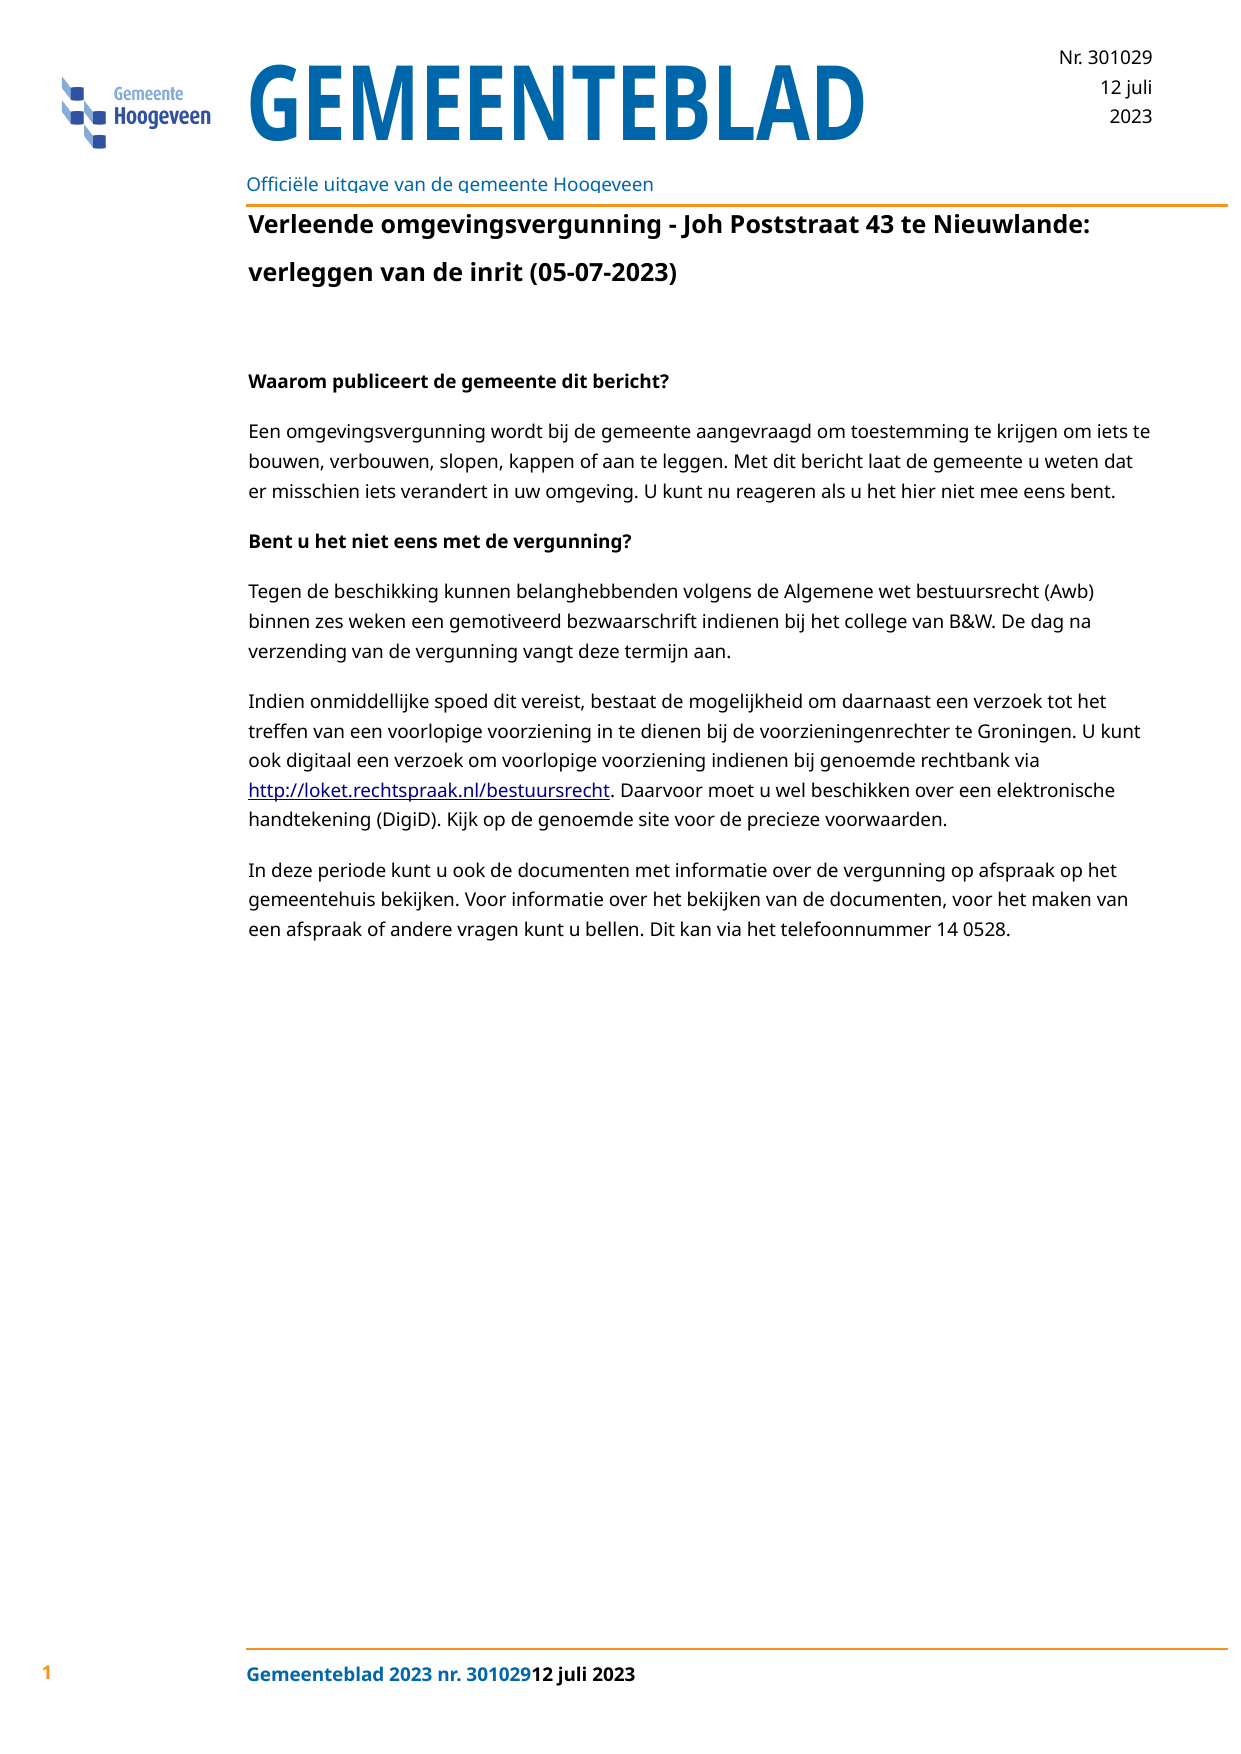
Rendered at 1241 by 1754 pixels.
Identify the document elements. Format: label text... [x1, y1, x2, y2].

text In deze periode kunt u ook de documenten met informatie over de vergunning op afspraak op het gemeentehuis bekijken. Voor informatie over het bekijken van de documenten, voor het maken van een afspraak of andere vragen kunt u bellen. Dit kan via het telefoonnummer 14 0528. [248, 857, 1152, 942]
text Tegen de beschikking kunnen belanghebbenden volgens de Algemene wet bestuursrecht (Awb) binnen zes weken een gemotiveerd bezwaarschrift indienen bij het college van B&W. De dag na verzending van de vergunning vangt deze termijn aan. [248, 579, 1152, 664]
picture [41, 47, 231, 172]
text Indien onmiddellijke spoed dit vereist, bestaat de mogelijkheid om daarnaast een verzoek tot het treffen van een voorlopige voorziening in te dienen bij de voorzieningenrechter te Groningen. U kunt ook digitaal een verzoek om voorlopige voorziening indienen bij genoemde rechtbank via http://loket.rechtspraak.nl/bestuursrecht. Daarvoor moet u wel beschikken over een elektronische handtekening (DigiD). Kijk op de genoemde site voor de precieze voorwaarden. [248, 688, 1152, 832]
text Bent u het niet eens met de vergunning? [248, 528, 1152, 554]
text Een omgevingsvergunning wordt bij de gemeente aangevraagd om toestemming te krijgen om iets te bouwen, verbouwen, slopen, kappen of aan te leggen. Met dit bericht laat de gemeente u weten dat er misschien iets verandert in uw omgeving. U kunt nu reageren als u het hier niet mee eens bent. [248, 419, 1152, 504]
text Waarom publiceert de gemeente dit bericht? [248, 368, 1152, 394]
text Verleende omgevingsvergunning - Joh Poststraat 43 te Nieuwlande: verleggen van de inrit (05-07-2023) [248, 207, 1152, 288]
